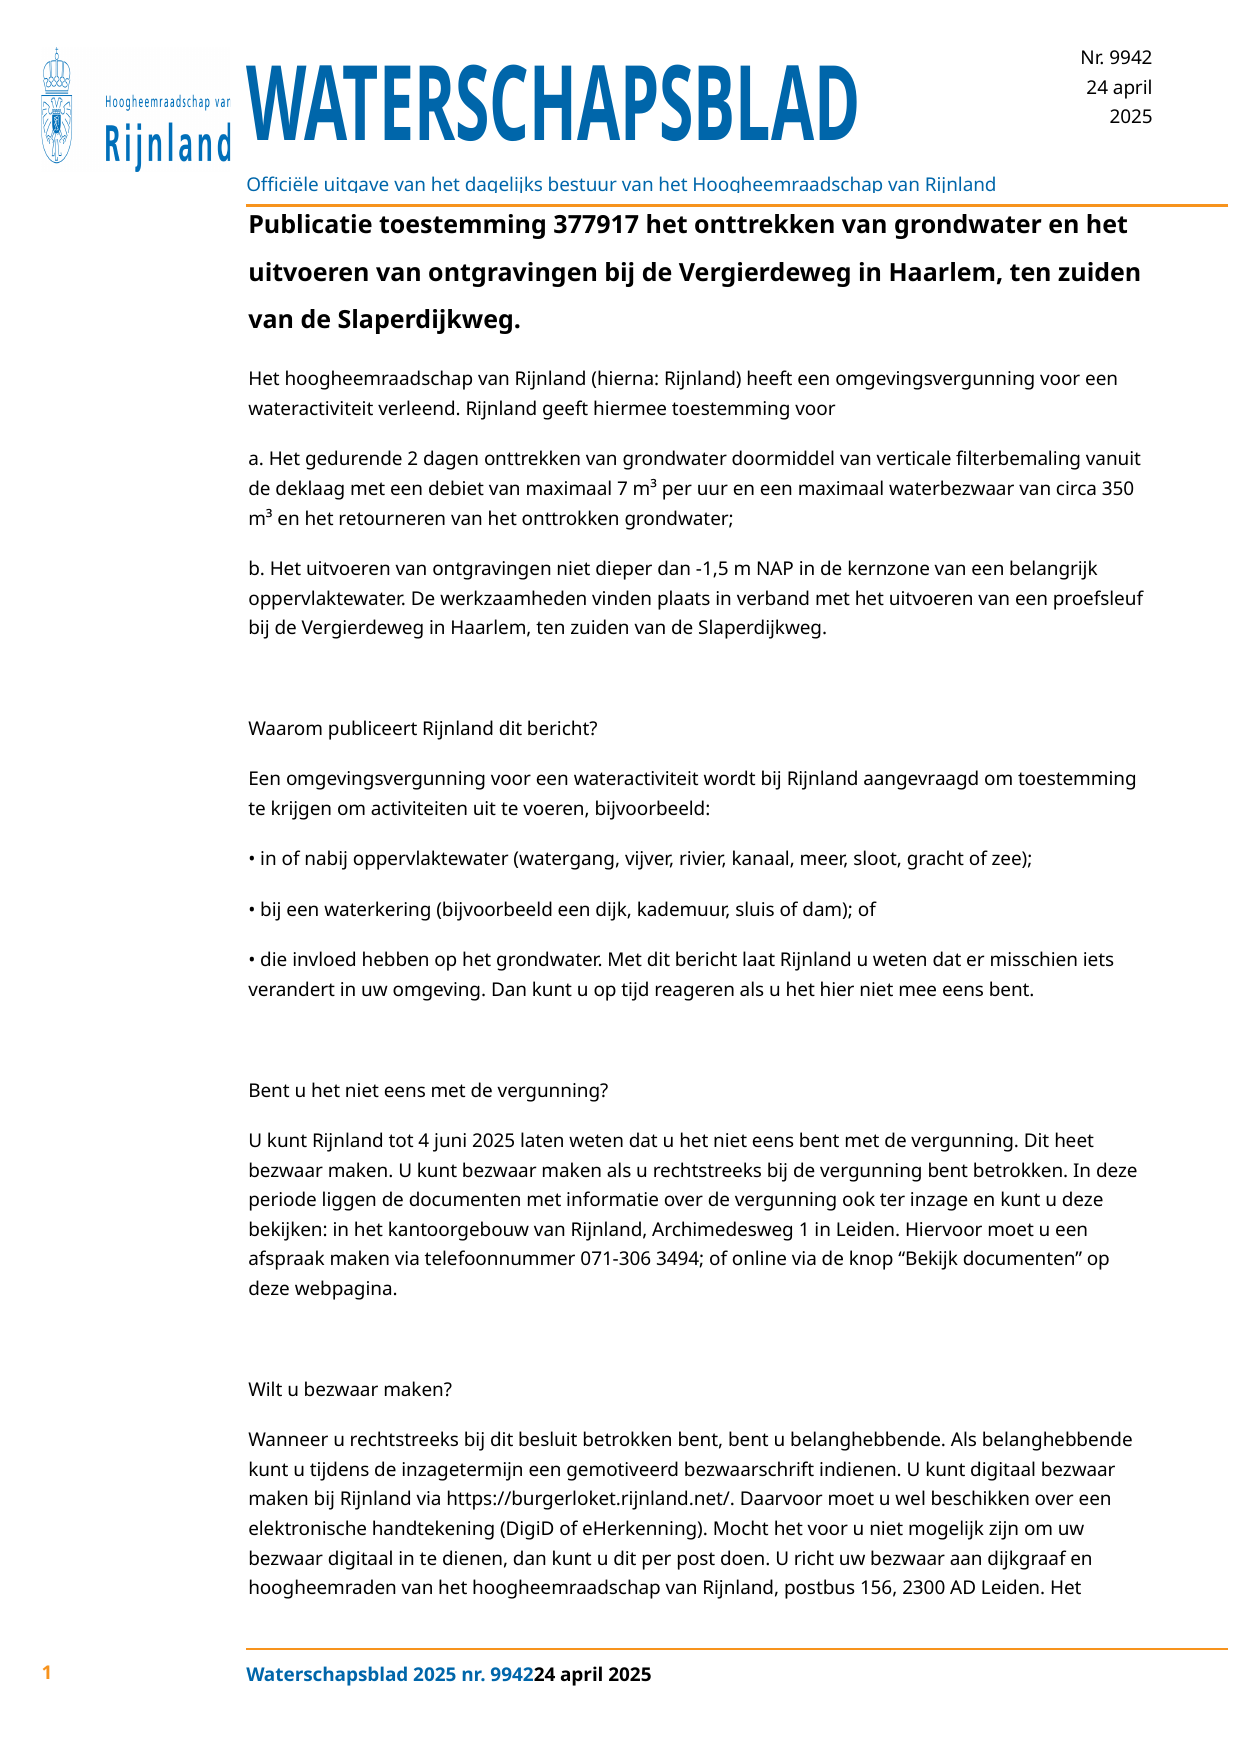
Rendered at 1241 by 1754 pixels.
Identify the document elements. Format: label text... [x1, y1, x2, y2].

text • die invloed hebben op het grondwater. Met dit bericht laat Rijnland u weten dat er misschien iets verandert in uw omgeving. Dan kunt u op tijd reageren als u het hier niet mee eens bent. [248, 946, 1152, 1002]
text Waarom publiceert Rijnland dit bericht? [248, 715, 1152, 741]
text U kunt Rijnland tot 4 juni 2025 laten weten dat u het niet eens bent met de vergunning. Dit heet bezwaar maken. U kunt bezwaar maken als u rechtstreeks bij de vergunning bent betrokken. In deze periode liggen de documenten met informatie over de vergunning ook ter inzage en kunt u deze bekijken: in het kantoorgebouw van Rijnland, Archimedesweg 1 in Leiden. Hiervoor moet u een afspraak maken via telefoonnummer 071-306 3494; of online via de knop “Bekijk documenten” op deze webpagina. [248, 1127, 1152, 1301]
text a. Het gedurende 2 dagen onttrekken van grondwater doormiddel van verticale filterbemaling vanuit de deklaag met een debiet van maximaal 7 m³ per uur en een maximaal waterbezwaar van circa 350 m³ en het retourneren van het onttrokken grondwater; [248, 446, 1152, 530]
text • bij een waterkering (bijvoorbeeld een dijk, kademuur, sluis of dam); of [248, 896, 1152, 922]
picture [41, 47, 231, 172]
text Een omgevingsvergunning voor een wateractiviteit wordt bij Rijnland aangevraagd om toestemming te krijgen om activiteiten uit te voeren, bijvoorbeeld: [248, 766, 1152, 821]
text • in of nabij oppervlaktewater (watergang, vijver, rivier, kanaal, meer, sloot, gracht of zee); [248, 846, 1152, 871]
text Bent u het niet eens met de vergunning? [248, 1077, 1152, 1102]
text Wilt u bezwaar maken? [248, 1376, 1152, 1402]
text Publicatie toestemming 377917 het onttrekken van grondwater en het uitvoeren van ontgravingen bij de Vergierdeweg in Haarlem, ten zuiden van de Slaperdijkweg. [248, 207, 1152, 336]
text Wanneer u rechtstreeks bij dit besluit betrokken bent, bent u belanghebbende. Als belanghebbende kunt u tijdens de inzagetermijn een gemotiveerd bezwaarschrift indienen. U kunt digitaal bezwaar maken bij Rijnland via https://burgerloket.rijnland.net/. Daarvoor moet u wel beschikken over een elektronische handtekening (DigiD of eHerkenning). Mocht het voor u niet mogelijk zijn om uw bezwaar digitaal in te dienen, dan kunt u dit per post doen. U richt uw bezwaar aan dijkgraaf en hoogheemraden van het hoogheemraadschap van Rijnland, postbus 156, 2300 AD Leiden. Het [248, 1426, 1152, 1600]
text Het hoogheemraadschap van Rijnland (hierna: Rijnland) heeft een omgevingsvergunning voor een wateractiviteit verleend. Rijnland geeft hiermee toestemming voor [248, 366, 1152, 421]
text b. Het uitvoeren van ontgravingen niet dieper dan -1,5 m NAP in de kernzone van een belangrijk oppervlaktewater. De werkzaamheden vinden plaats in verband met het uitvoeren van een proefsleuf bij de Vergierdeweg in Haarlem, ten zuiden van de Slaperdijkweg. [248, 555, 1152, 640]
